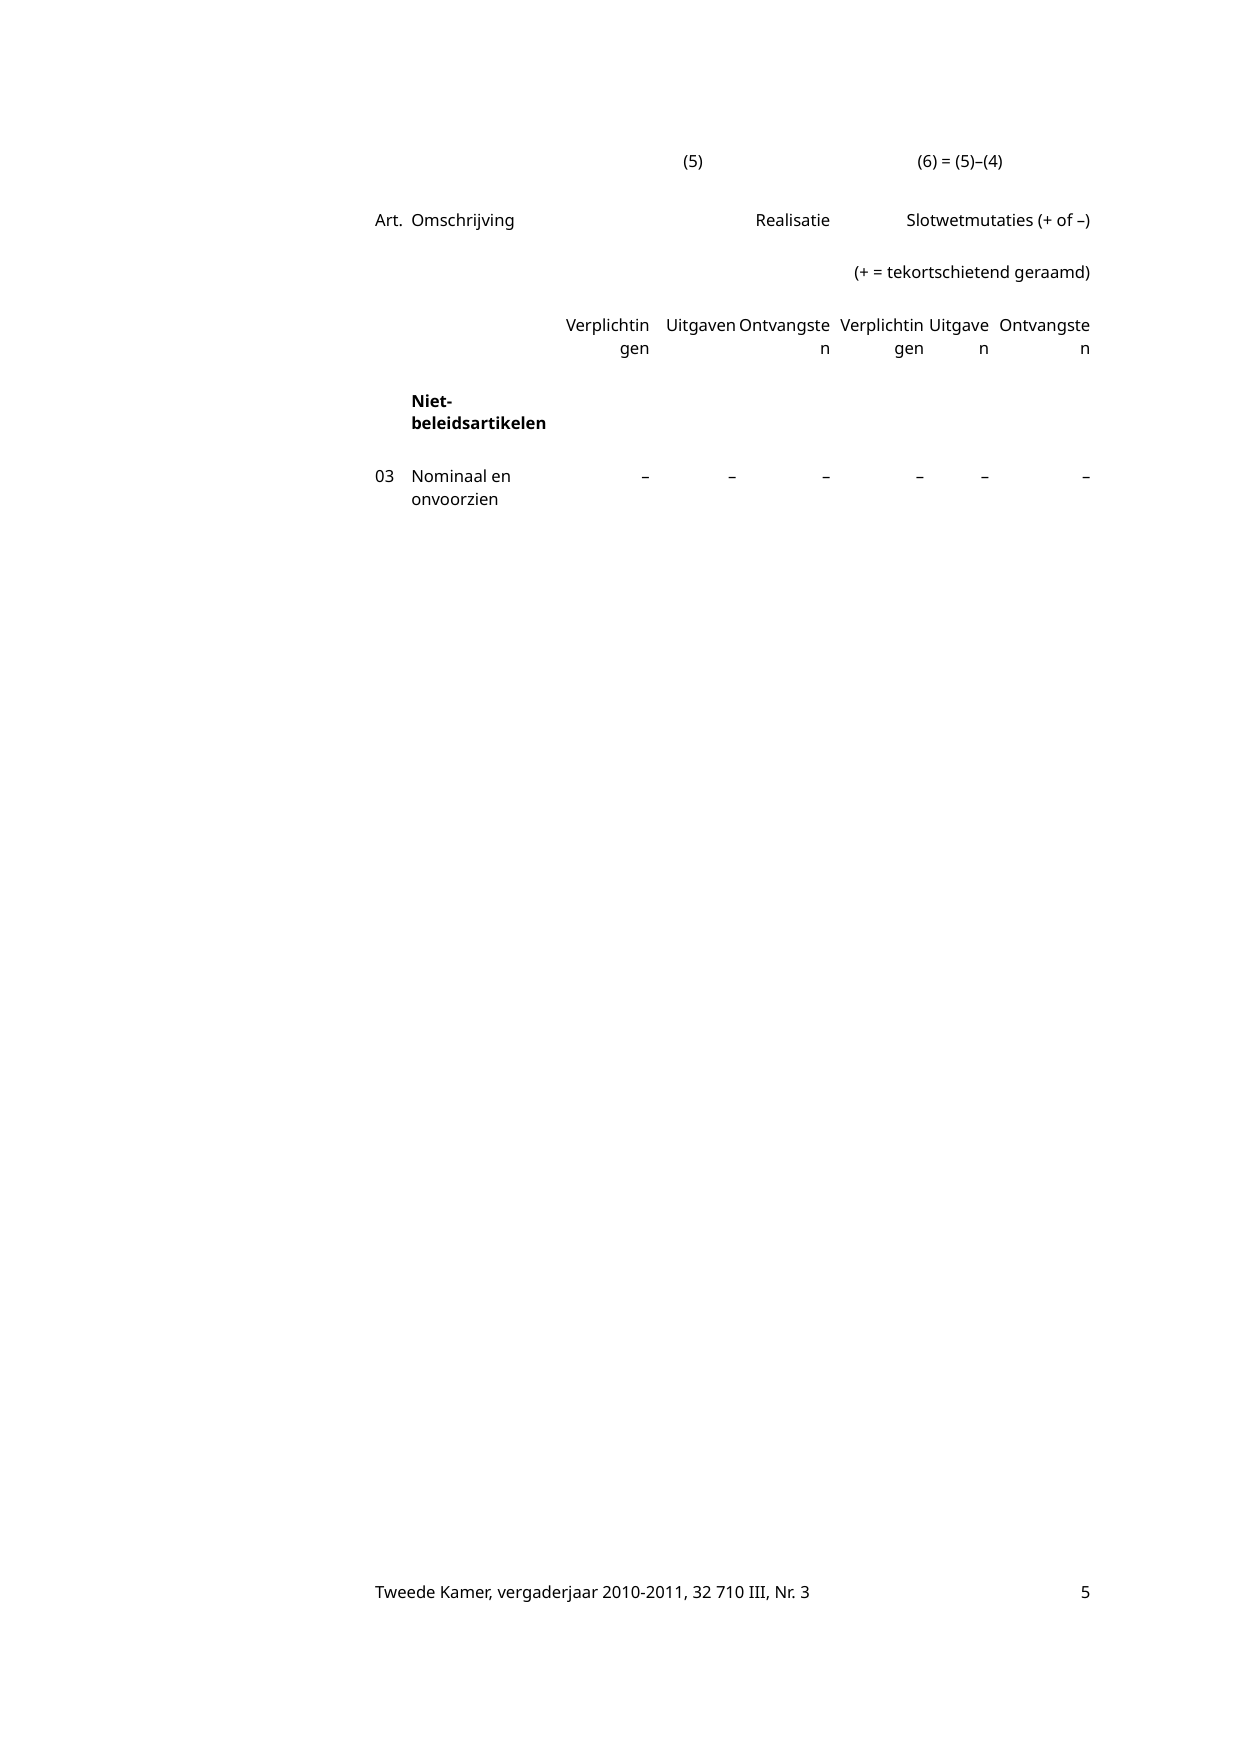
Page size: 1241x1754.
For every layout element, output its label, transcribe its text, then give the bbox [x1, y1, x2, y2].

table_header [375, 150, 411, 208]
table_cell Verplichtingen [830, 314, 924, 389]
table_header [411, 150, 556, 208]
table_cell [830, 389, 924, 465]
table_cell [375, 389, 411, 465]
table_cell Slotwetmutaties (+ of –) (+ = tekortschietend geraamd) [830, 209, 1090, 314]
table_cell – [556, 465, 649, 540]
table_cell – [649, 465, 736, 540]
table_cell Niet-beleidsartikelen [411, 389, 556, 465]
table_cell – [924, 465, 989, 540]
table_cell [375, 314, 411, 389]
table_cell [736, 389, 830, 465]
table_cell [411, 314, 556, 389]
table_cell – [830, 465, 924, 540]
table_cell Verplichtingen [556, 314, 649, 389]
table_cell Uitgaven [649, 314, 736, 389]
table_cell Realisatie [556, 209, 830, 314]
table_header (5) [556, 150, 830, 208]
table_cell – [989, 465, 1090, 540]
table_cell [649, 389, 736, 465]
table_cell Art. [375, 209, 411, 314]
table_cell [989, 389, 1090, 465]
table_cell Omschrijving [411, 209, 556, 314]
table_cell Ontvangsten [989, 314, 1090, 389]
table_cell [556, 389, 649, 465]
table_cell – [736, 465, 830, 540]
table_cell Uitgaven [924, 314, 989, 389]
table_cell Ontvangsten [736, 314, 830, 389]
table_header (6) = (5)–(4) [830, 150, 1090, 208]
table_cell Nominaal en onvoorzien [411, 465, 556, 540]
table_cell [924, 389, 989, 465]
table_cell 03 [375, 465, 411, 540]
